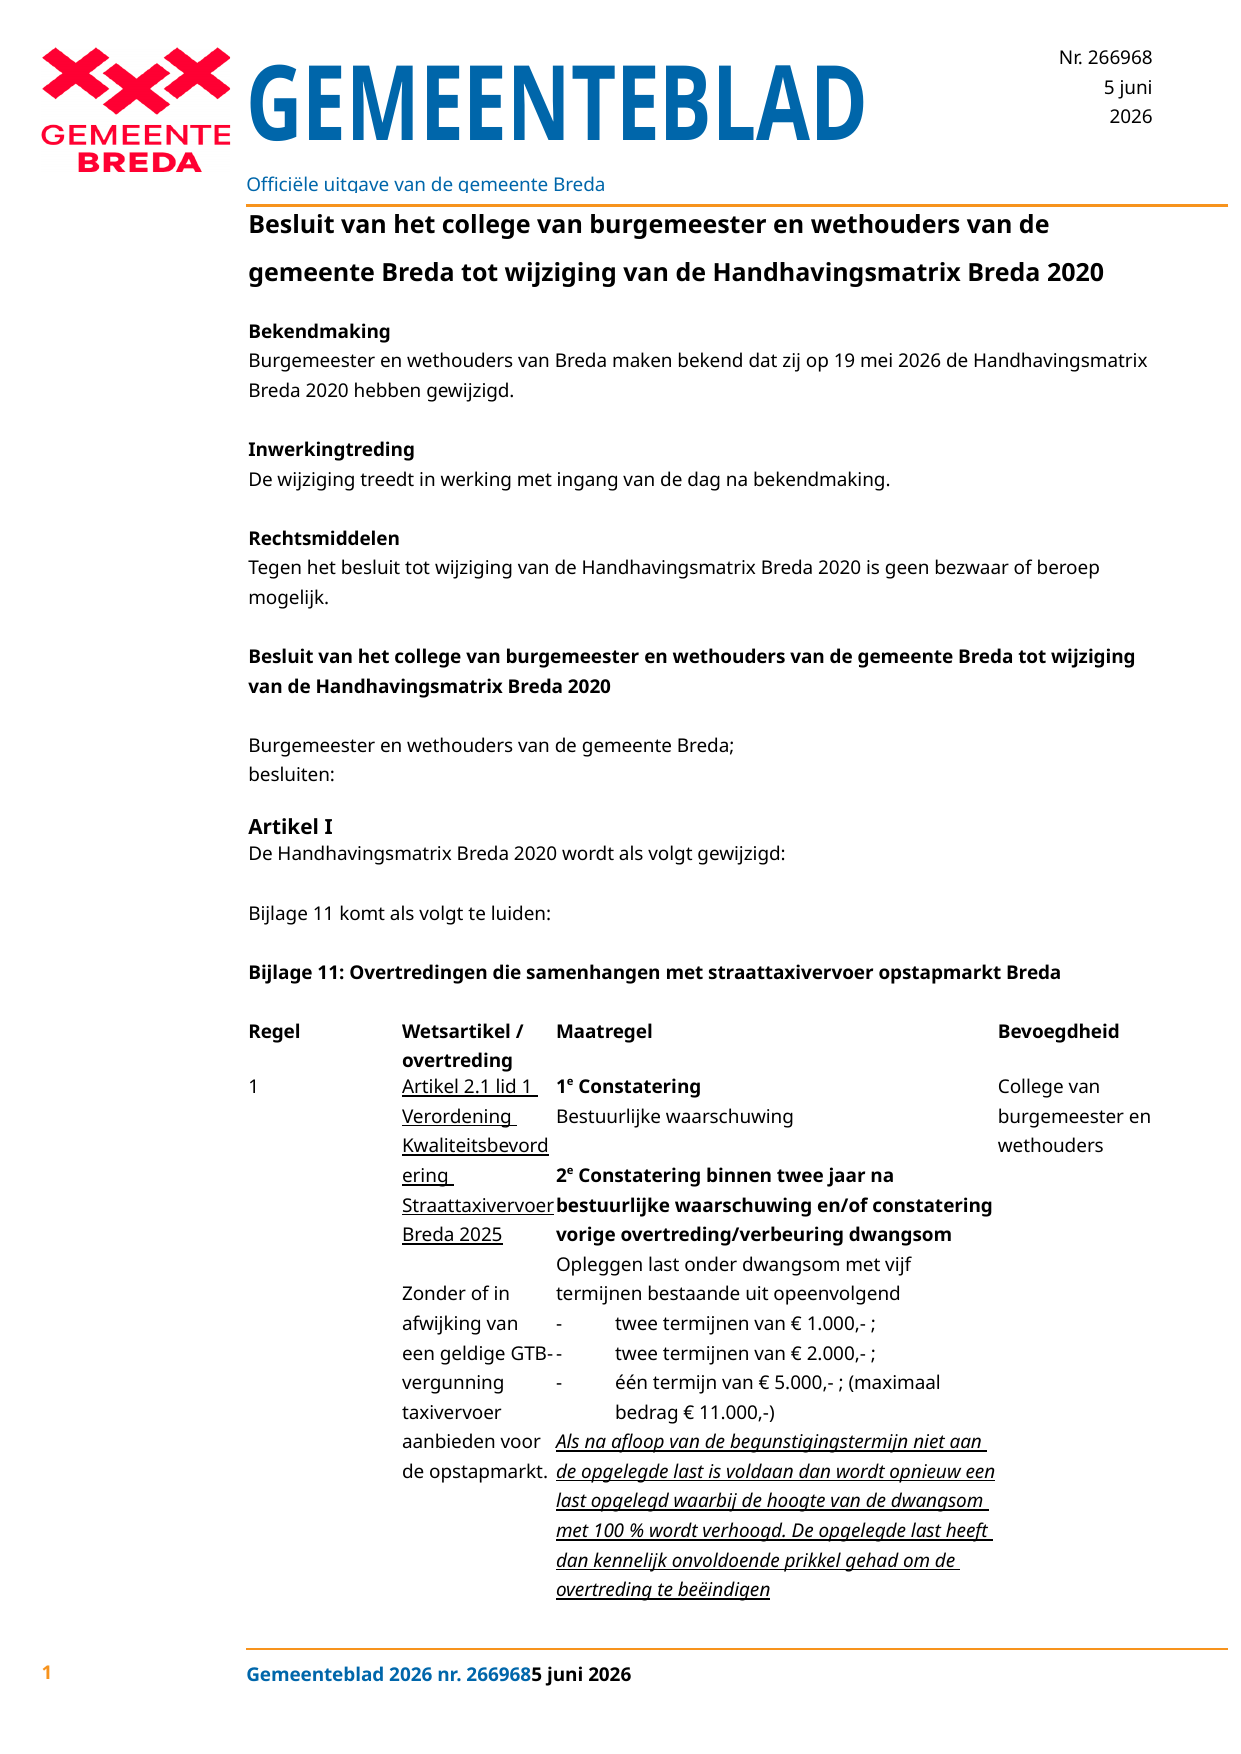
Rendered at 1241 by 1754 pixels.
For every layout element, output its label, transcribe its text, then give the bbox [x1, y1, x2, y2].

table_cell College van burgemeester en wethouders [998, 1074, 1152, 1602]
text Burgemeester en wethouders van Breda maken bekend dat zij op 19 mei 2026 de Handhavingsmatrix Breda 2020 hebben gewijzigd. [248, 347, 1152, 403]
table_header Bevoegdheid [998, 1018, 1152, 1073]
table_header Regel [248, 1018, 402, 1073]
text besluiten: [248, 762, 1152, 787]
table_cell 1 [248, 1074, 402, 1602]
text Rechtsmiddelen [248, 525, 1152, 551]
text Besluit van het college van burgemeester en wethouders van de gemeente Breda tot wijziging van de Handhavingsmatrix Breda 2020 [248, 643, 1152, 699]
text De Handhavingsmatrix Breda 2020 wordt als volgt gewijzigd: [248, 841, 1152, 866]
text Burgemeester en wethouders van de gemeente Breda; [248, 732, 1152, 758]
text Inwerkingtreding [248, 436, 1152, 462]
text Bekendmaking [248, 318, 1152, 344]
text Besluit van het college van burgemeester en wethouders van de gemeente Breda tot wijziging van de Handhavingsmatrix Breda 2020 [248, 207, 1152, 288]
picture [41, 47, 231, 172]
text Bijlage 11: Overtredingen die samenhangen met straattaxivervoer opstapmarkt Breda [248, 959, 1152, 984]
table_cell Artikel 2.1 lid 1 Verordening Kwaliteitsbevordering Straattaxivervoer Breda 2025 Zonder of in afwijking van een geldige GTB-vergunning taxivervoer aanbieden voor de opstapmarkt. [402, 1074, 556, 1602]
text Tegen het besluit tot wijziging van de Handhavingsmatrix Breda 2020 is geen bezwaar of beroep mogelijk. [248, 554, 1152, 610]
table_header Maatregel [556, 1018, 998, 1073]
table_cell 1e Constatering Bestuurlijke waarschuwing 2e Constatering binnen twee jaar na bestuurlijke waarschuwing en/of constatering vorige overtreding/verbeuring dwangsom Opleggen last onder dwangsom met vijf termijnen bestaande uit opeenvolgend twee termijnen van € 1.000,- ; twee termijnen van € 2.000,- ; één termijn van € 5.000,- ; (maximaal bedrag € 11.000,-) Als na afloop van de begunstigingstermijn niet aan de opgelegde last is voldaan dan wordt opnieuw een last opgelegd waarbij de hoogte van de dwangsom met 100 % wordt verhoogd. De opgelegde last heeft dan kennelijk onvoldoende prikkel gehad om de overtreding te beëindigen [556, 1074, 998, 1602]
text Artikel I [248, 812, 1152, 841]
table_header Wetsartikel / overtreding [402, 1018, 556, 1073]
text Bijlage 11 komt als volgt te luiden: [248, 900, 1152, 925]
text De wijziging treedt in werking met ingang van de dag na bekendmaking. [248, 466, 1152, 492]
